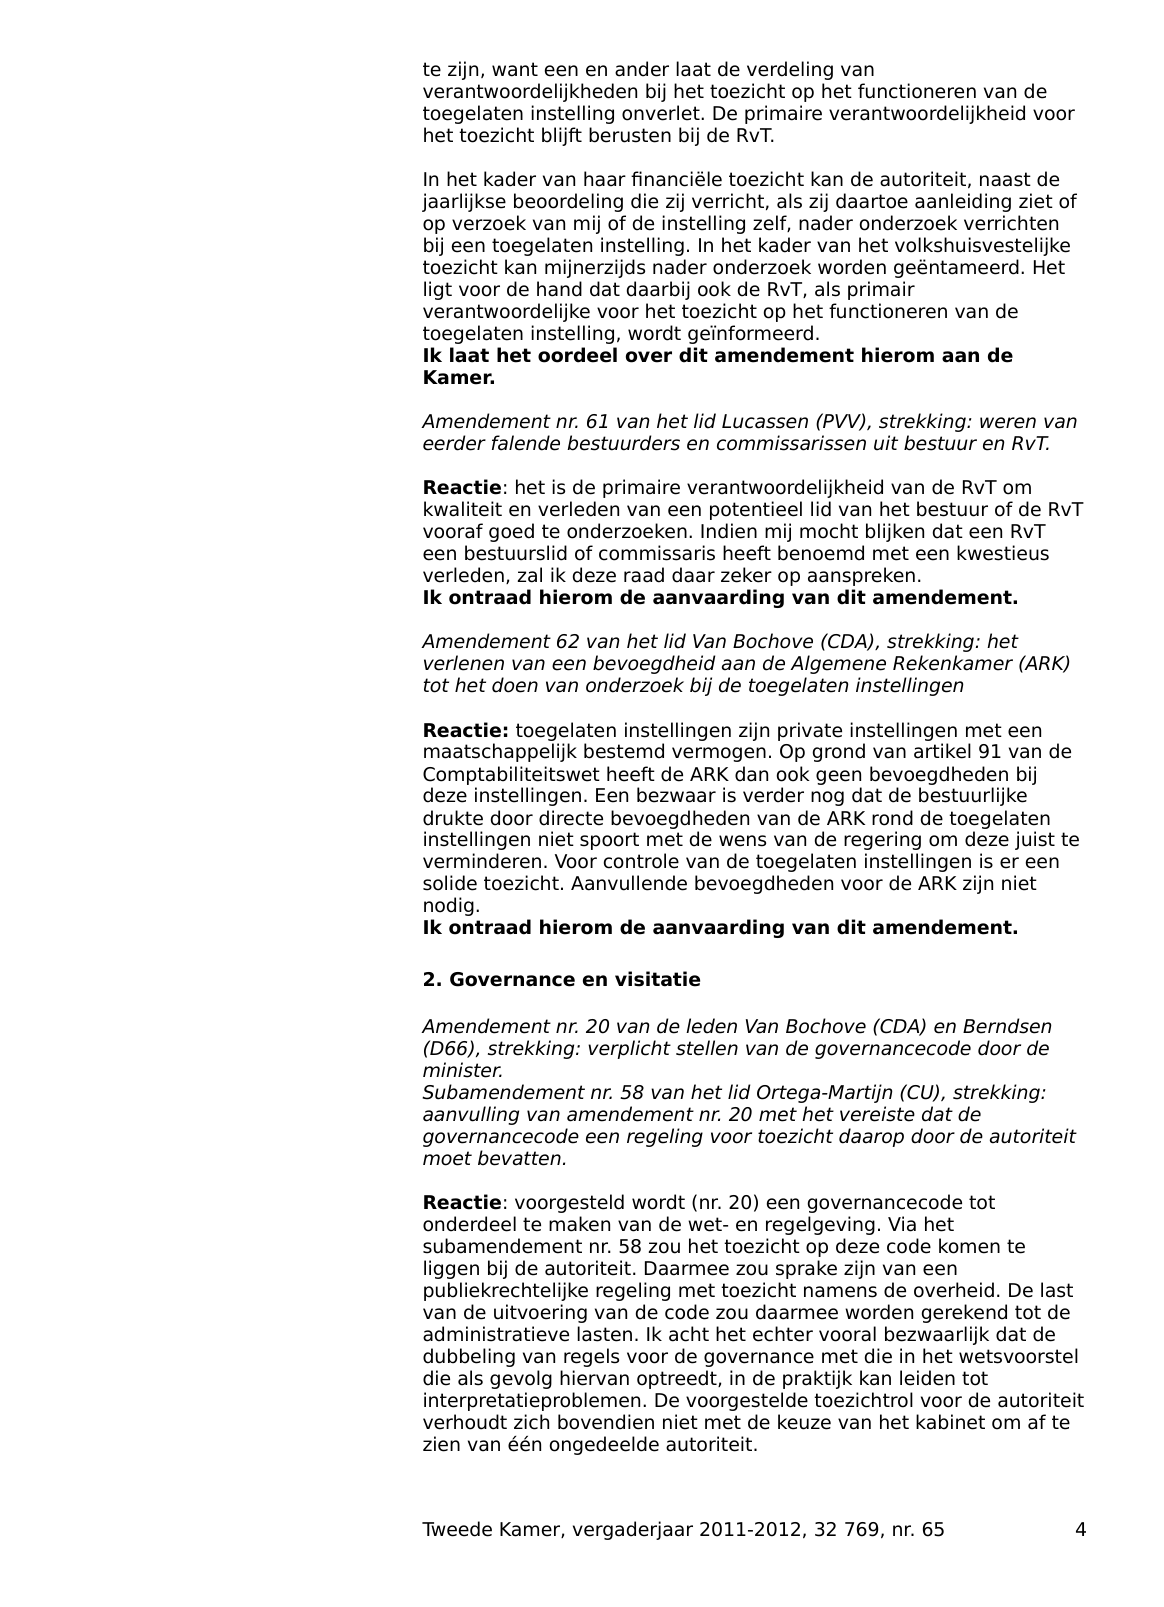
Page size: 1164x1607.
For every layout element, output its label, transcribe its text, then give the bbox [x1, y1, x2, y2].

text te zijn, want een en ander laat de verdeling van verantwoordelijkheden bij het toezicht op het functioneren van de toegelaten instelling onverlet. De primaire verantwoordelijkheid voor het toezicht blijft berusten bij de RvT. [422, 59, 1087, 147]
text Amendement nr. 20 van de leden Van Bochove (CDA) en Berndsen (D66), strekking: verplicht stellen van de governancecode door de minister. [422, 1016, 1087, 1082]
subtitle 2. Governance en visitatie [422, 969, 1087, 991]
text Ik ontraad hierom de aanvaarding van dit amendement. [422, 917, 1087, 939]
subtitle Amendement 62 van het lid Van Bochove (CDA), strekking: het verlenen van een bevoegdheid aan de Algemene Rekenkamer (ARK) tot het doen van onderzoek bij de toegelaten instellingen [422, 631, 1087, 697]
text Reactie: toegelaten instellingen zijn private instellingen met een maatschappelijk bestemd vermogen. Op grond van artikel 91 van de Comptabiliteitswet heeft de ARK dan ook geen bevoegdheden bij deze instellingen. Een bezwaar is verder nog dat de bestuurlijke drukte door directe bevoegdheden van de ARK rond de toegelaten instellingen niet spoort met de wens van de regering om deze juist te verminderen. Voor controle van de toegelaten instellingen is er een solide toezicht. Aanvullende bevoegdheden voor de ARK zijn niet nodig. [422, 719, 1087, 917]
text Subamendement nr. 58 van het lid Ortega-Martijn (CU), strekking: aanvulling van amendement nr. 20 met het vereiste dat de governancecode een regeling voor toezicht daarop door de autoriteit moet bevatten. [422, 1082, 1087, 1170]
text In het kader van haar financiële toezicht kan de autoriteit, naast de jaarlijkse beoordeling die zij verricht, als zij daartoe aanleiding ziet of op verzoek van mij of de instelling zelf, nader onderzoek verrichten bij een toegelaten instelling. In het kader van het volkshuisvestelijke toezicht kan mijnerzijds nader onderzoek worden geëntameerd. Het ligt voor de hand dat daarbij ook de RvT, als primair verantwoordelijke voor het toezicht op het functioneren van de toegelaten instelling, wordt geïnformeerd. [422, 169, 1087, 345]
text Reactie: voorgesteld wordt (nr. 20) een governancecode tot onderdeel te maken van de wet- en regelgeving. Via het subamendement nr. 58 zou het toezicht op deze code komen te liggen bij de autoriteit. Daarmee zou sprake zijn van een publiekrechtelijke regeling met toezicht namens de overheid. De last van de uitvoering van de code zou daarmee worden gerekend tot de administratieve lasten. Ik acht het echter vooral bezwaarlijk dat de dubbeling van regels voor de governance met die in het wetsvoorstel die als gevolg hiervan optreedt, in de praktijk kan leiden tot interpretatieproblemen. De voorgestelde toezichtrol voor de autoriteit verhoudt zich bovendien niet met de keuze van het kabinet om af te zien van één ongedeelde autoriteit. [422, 1192, 1087, 1456]
text Ik ontraad hierom de aanvaarding van dit amendement. [422, 587, 1087, 609]
text Reactie: het is de primaire verantwoordelijkheid van de RvT om kwaliteit en verleden van een potentieel lid van het bestuur of de RvT vooraf goed te onderzoeken. Indien mij mocht blijken dat een RvT een bestuurslid of commissaris heeft benoemd met een kwestieus verleden, zal ik deze raad daar zeker op aanspreken. [422, 477, 1087, 587]
text Ik laat het oordeel over dit amendement hierom aan de Kamer. [422, 345, 1087, 389]
text Amendement nr. 61 van het lid Lucassen (PVV), strekking: weren van eerder falende bestuurders en commissarissen uit bestuur en RvT. [422, 411, 1087, 455]
